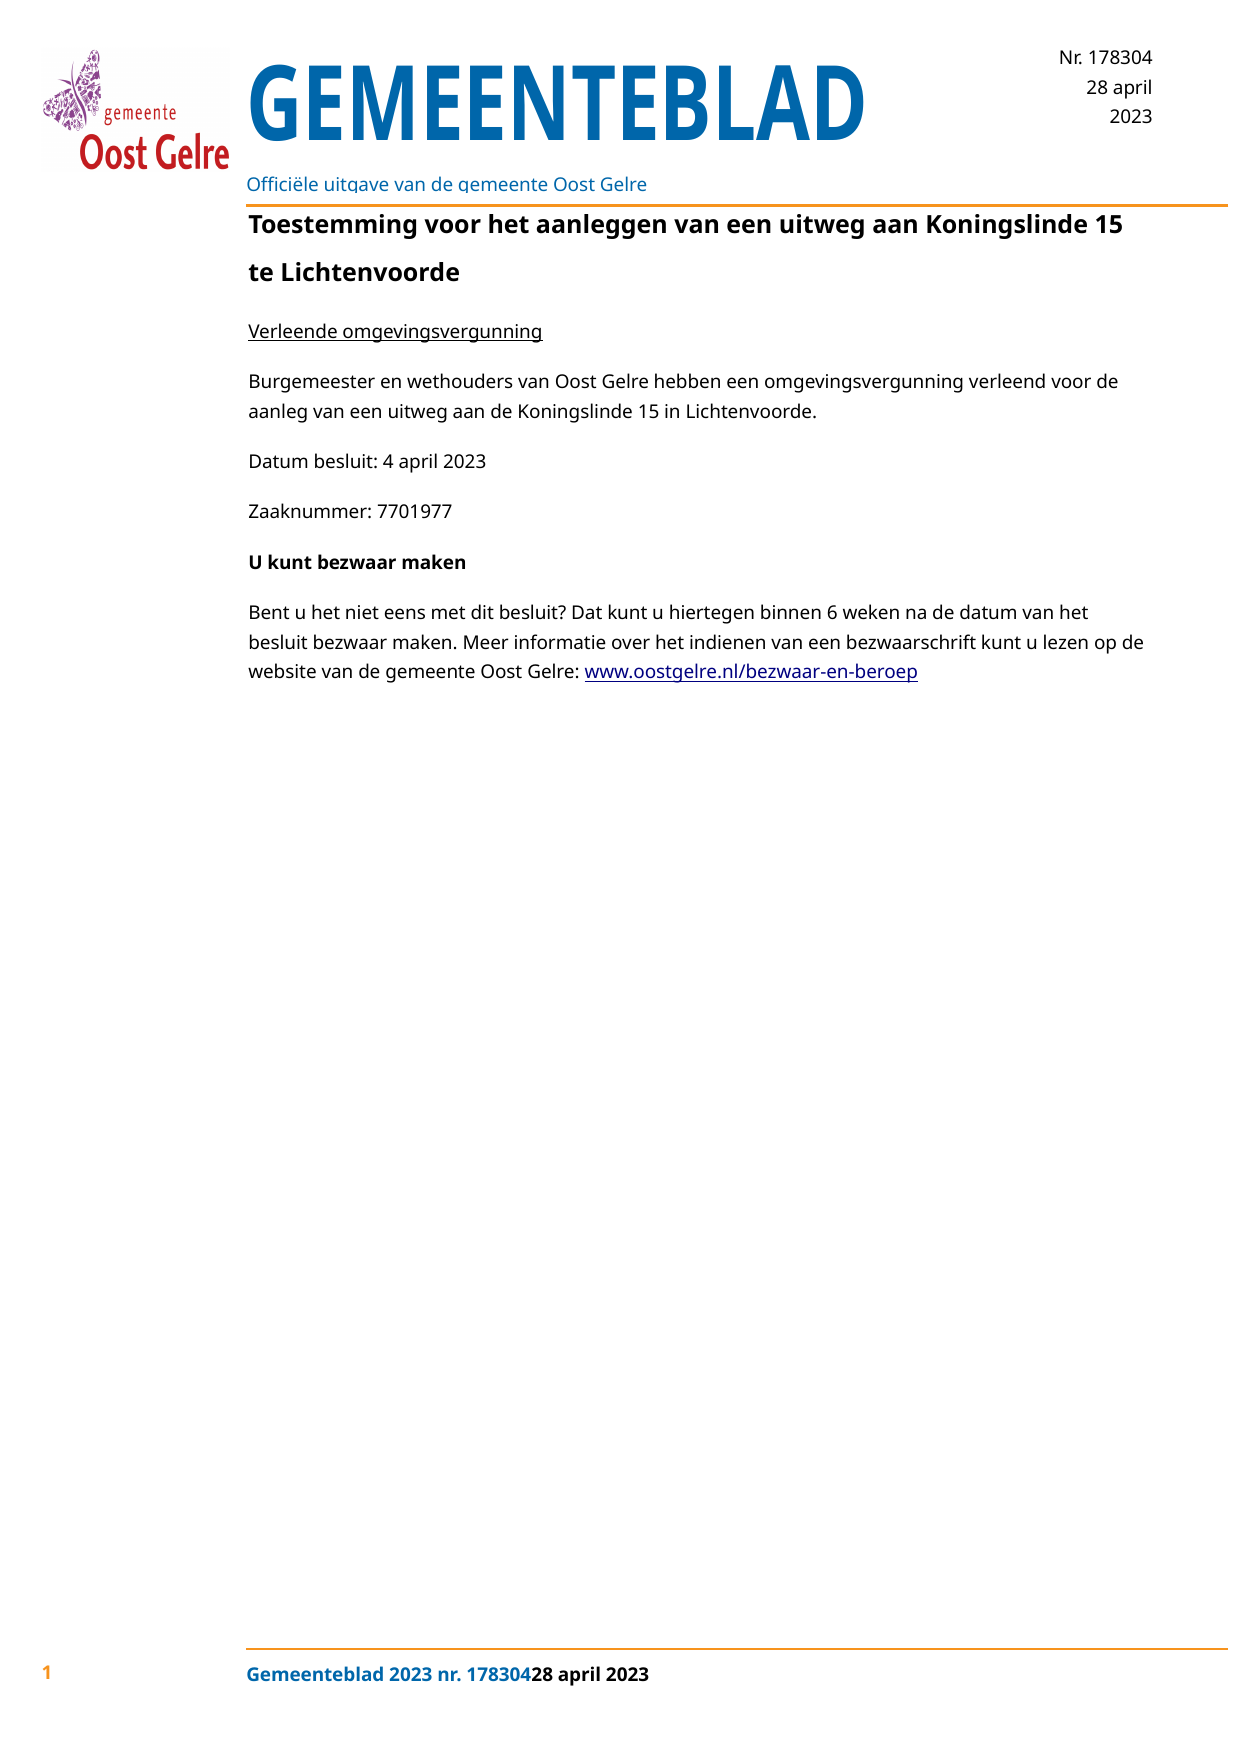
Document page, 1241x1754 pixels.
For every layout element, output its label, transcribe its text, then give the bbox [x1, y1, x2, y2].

picture [41, 47, 231, 172]
text U kunt bezwaar maken [248, 549, 1152, 575]
text Toestemming voor het aanleggen van een uitweg aan Koningslinde 15 te Lichtenvoorde [248, 207, 1152, 288]
text Burgemeester en wethouders van Oost Gelre hebben een omgevingsvergunning verleend voor de aanleg van een uitweg aan de Koningslinde 15 in Lichtenvoorde. [248, 368, 1152, 424]
text Bent u het niet eens met dit besluit? Dat kunt u hiertegen binnen 6 weken na de datum van het besluit bezwaar maken. Meer informatie over het indienen van een bezwaarschrift kunt u lezen op de website van de gemeente Oost Gelre: www.oostgelre.nl/bezwaar-en-beroep [248, 599, 1152, 684]
text Datum besluit: 4 april 2023 [248, 448, 1152, 474]
text Verleende omgevingsvergunning [248, 318, 1152, 344]
text Zaaknummer: 7701977 [248, 499, 1152, 524]
